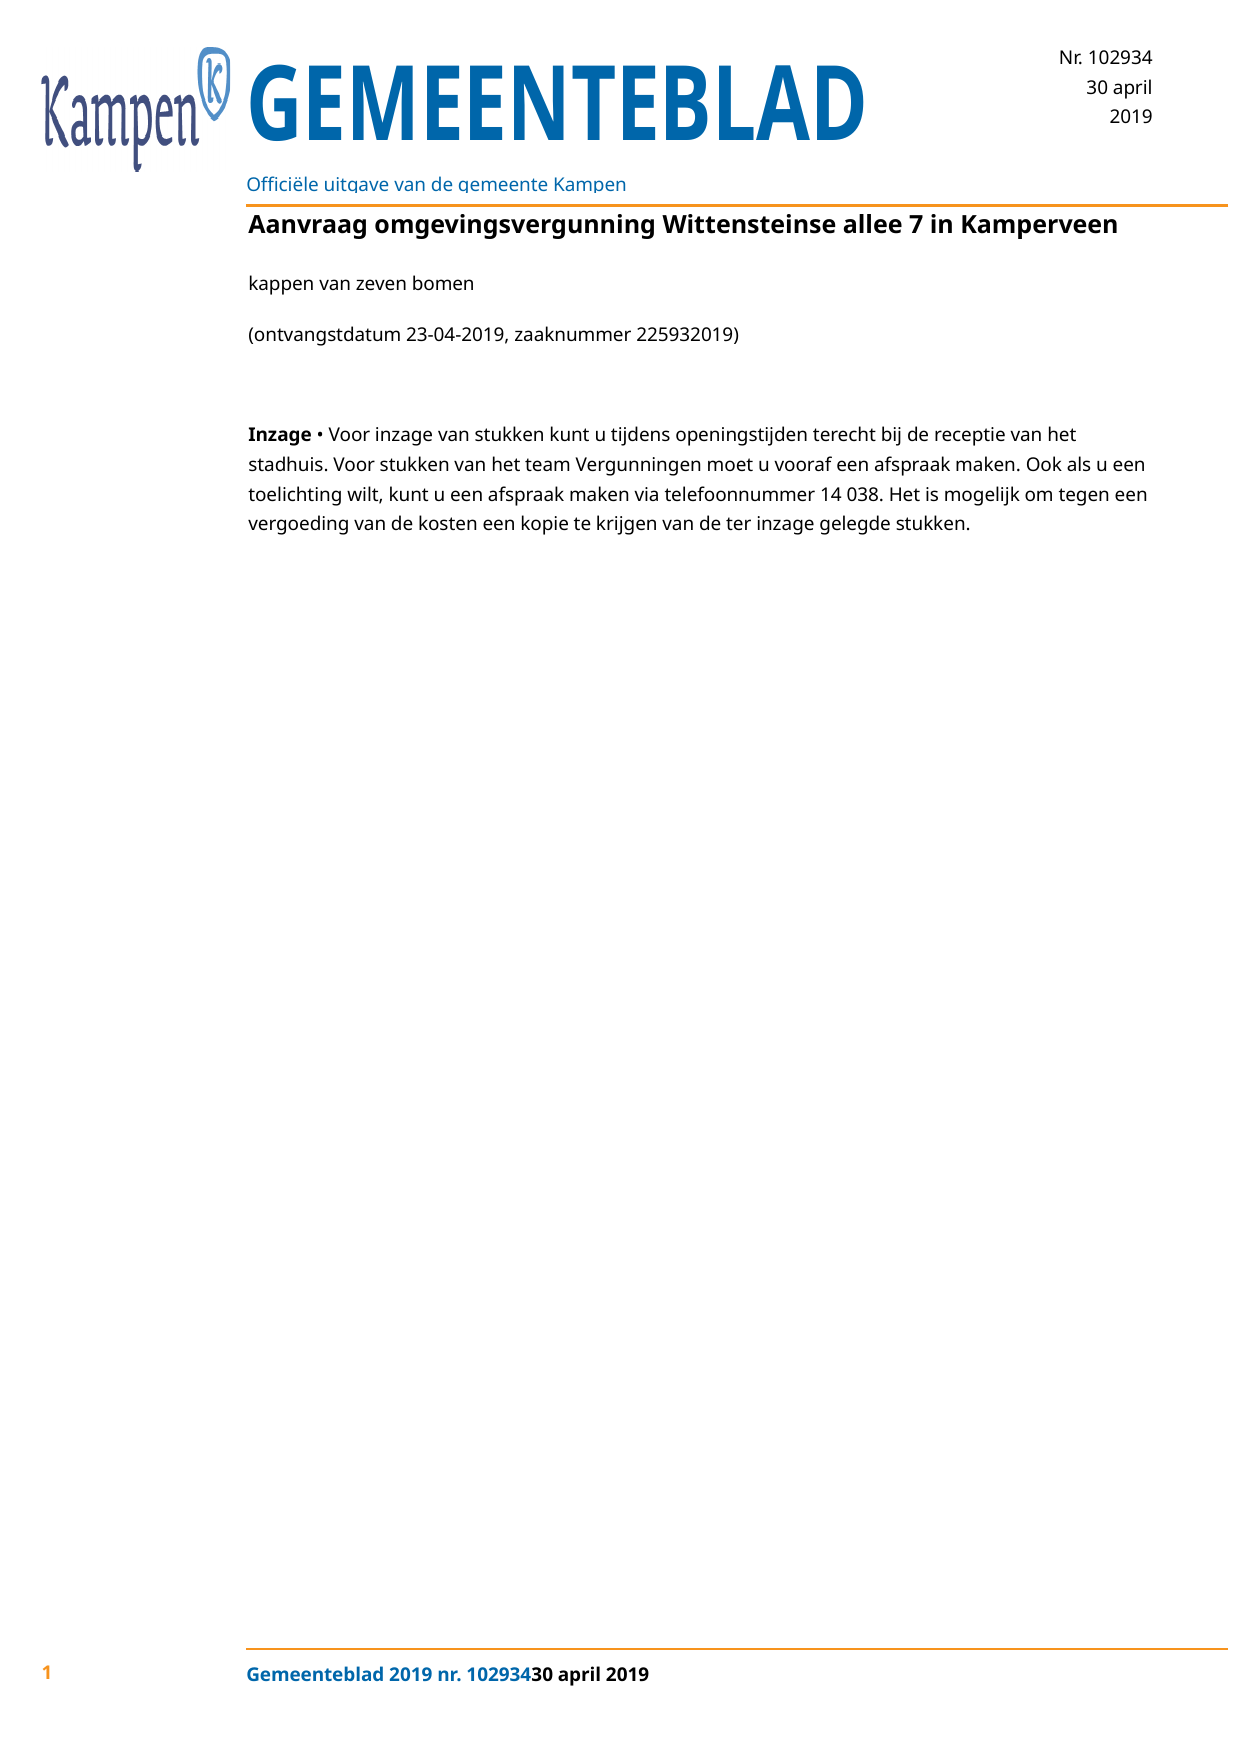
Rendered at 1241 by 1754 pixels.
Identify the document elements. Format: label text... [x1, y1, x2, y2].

picture [41, 47, 231, 172]
text (ontvangstdatum 23-04-2019, zaaknummer 225932019) [248, 321, 1152, 346]
text kappen van zeven bomen [248, 270, 1152, 296]
text Aanvraag omgevingsvergunning Wittensteinse allee 7 in Kamperveen [248, 207, 1152, 241]
text Inzage • Voor inzage van stukken kunt u tijdens openingstijden terecht bij de receptie van het stadhuis. Voor stukken van het team Vergunningen moet u vooraf een afspraak maken. Ook als u een toelichting wilt, kunt u een afspraak maken via telefoonnummer 14 038. Het is mogelijk om tegen een vergoeding van de kosten een kopie te krijgen van de ter inzage gelegde stukken. [248, 422, 1152, 536]
